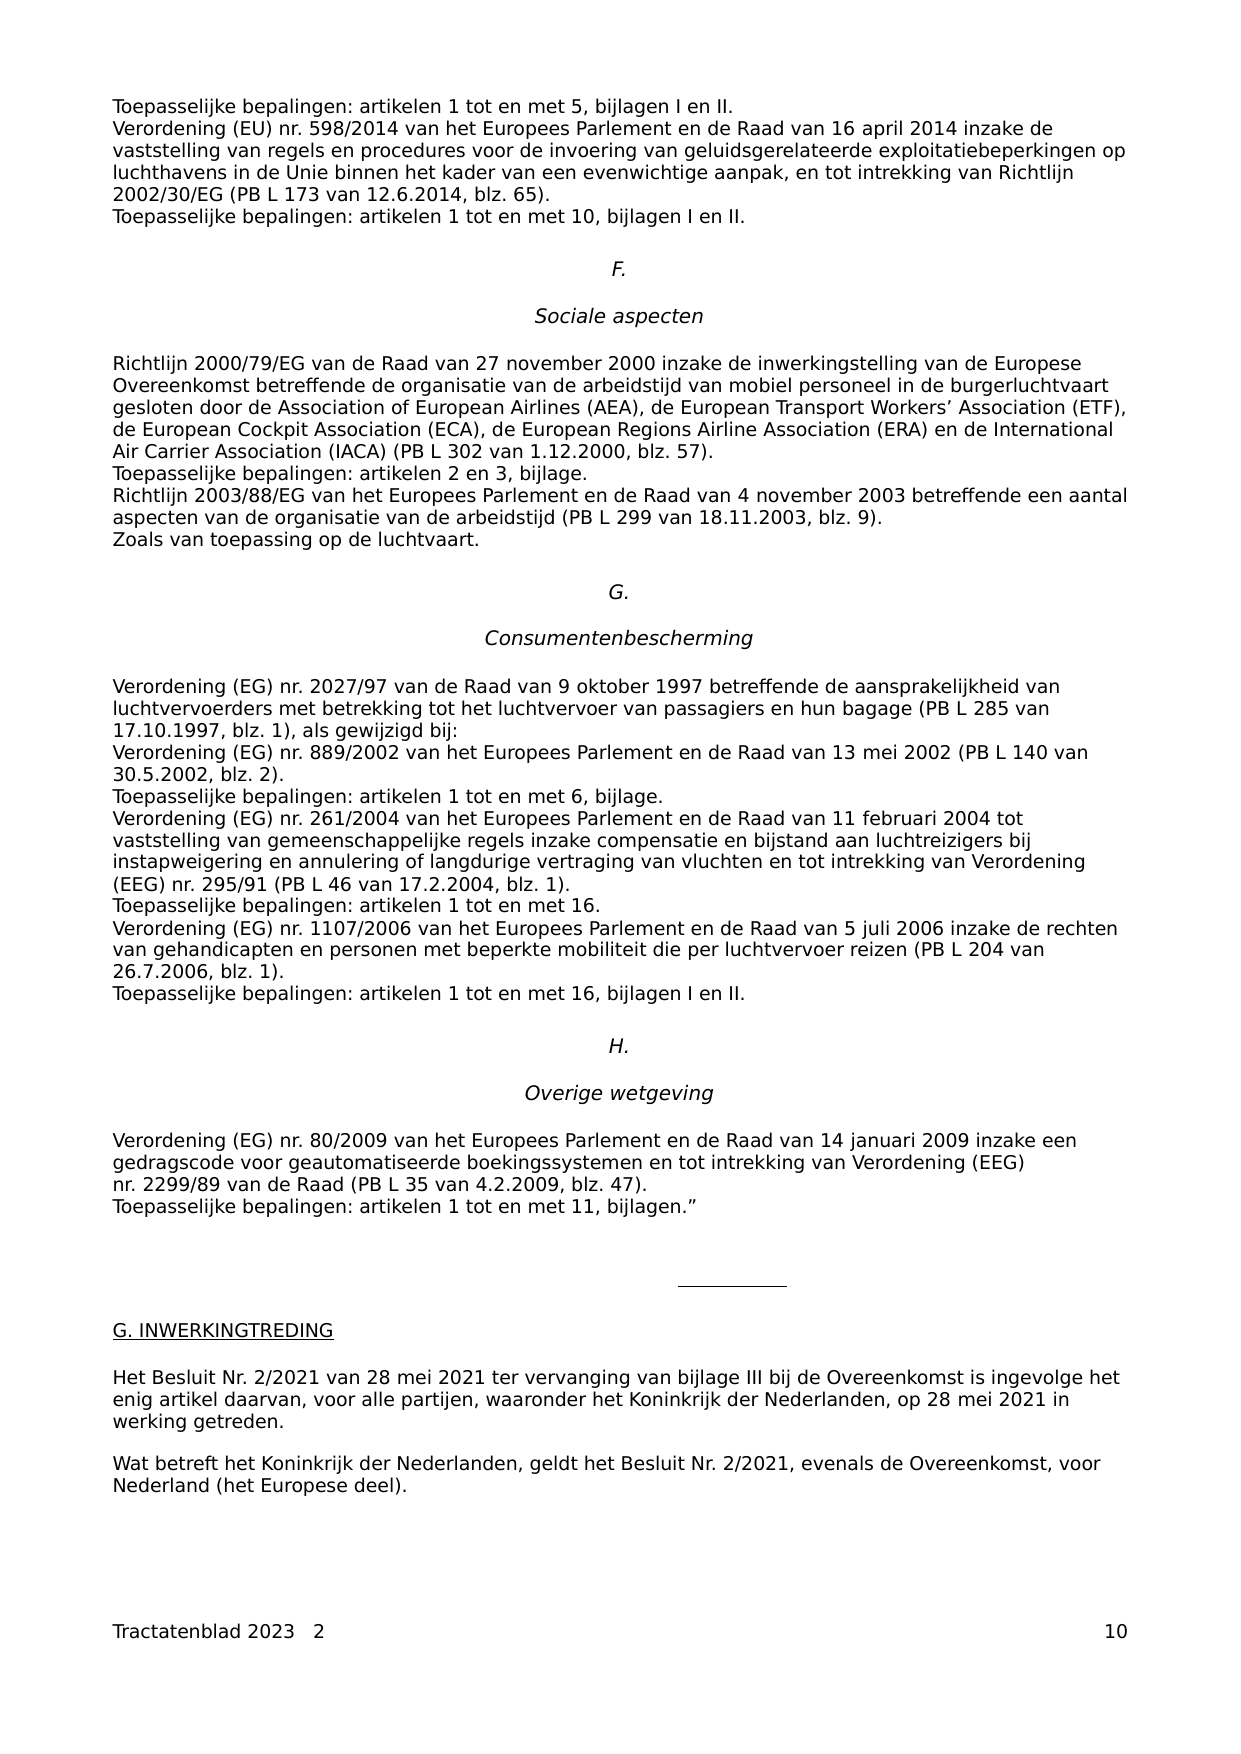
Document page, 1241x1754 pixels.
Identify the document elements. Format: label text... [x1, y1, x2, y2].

text Richtlĳn 2003/88/EG van het Europees Parlement en de Raad van 4 november 2003 betreffende een aantal aspecten van de organisatie van de arbeidstĳd (PB L 299 van 18.11.2003, blz. 9). [112, 485, 1128, 529]
text Toepasselijke bepalingen: artikelen 1 tot en met 5, bijlagen I en II. [112, 96, 1128, 118]
text Verordening (EG) nr. 889/2002 van het Europees Parlement en de Raad van 13 mei 2002 (PB L 140 van 30.5.2002, blz. 2). [112, 742, 1128, 786]
text Verordening (EG) nr. 2027/97 van de Raad van 9 oktober 1997 betreffende de aansprakelijkheid van luchtvervoerders met betrekking tot het luchtvervoer van passagiers en hun bagage (PB L 285 van 17.10.1997, blz. 1), als gewijzigd bij: [112, 676, 1128, 742]
text Verordening (EG) nr. 1107/2006 van het Europees Parlement en de Raad van 5 juli 2006 inzake de rechten van gehandicapten en personen met beperkte mobiliteit die per luchtvervoer reizen (PB L 204 van 26.7.2006, blz. 1). [112, 917, 1128, 983]
text Toepasselijke bepalingen: artikelen 1 tot en met 10, bijlagen I en II. [112, 206, 1128, 228]
text Wat betreft het Koninkrijk der Nederlanden, geldt het Besluit Nr. 2/2021, evenals de Overeenkomst, voor Nederland (het Europese deel). [112, 1453, 1128, 1497]
subtitle F. Sociale aspecten [112, 258, 1128, 328]
subtitle G. Consumentenbescherming [112, 581, 1128, 651]
text Richtlijn 2000/79/EG van de Raad van 27 november 2000 inzake de inwerkingstelling van de Europese Overeenkomst betreffende de organisatie van de arbeidstĳd van mobiel personeel in de burgerluchtvaart gesloten door de Association of European Airlines (AEA), de European Transport Workers’ Association (ETF), de European Cockpit Association (ECA), de European Regions Airline Association (ERA) en de International Air Carrier Association (IACA) (PB L 302 van 1.12.2000, blz. 57). [112, 353, 1128, 463]
text Zoals van toepassing op de luchtvaart. [112, 529, 1128, 551]
text Toepasselijke bepalingen: artikelen 2 en 3, bijlage. [112, 463, 1128, 485]
text Toepasselijke bepalingen: artikelen 1 tot en met 16. [112, 895, 1128, 917]
subtitle H. Overige wetgeving [112, 1035, 1128, 1105]
subtitle G. INWERKINGTREDING [112, 1320, 1128, 1342]
text Toepasselijke bepalingen: artikelen 1 tot en met 11, bijlagen.” [112, 1196, 1128, 1218]
text Toepasselijke bepalingen: artikelen 1 tot en met 16, bijlagen I en II. [112, 983, 1128, 1005]
text Verordening (EG) nr. 261/2004 van het Europees Parlement en de Raad van 11 februari 2004 tot vaststelling van gemeenschappelijke regels inzake compensatie en bijstand aan luchtreizigers bij instapweigering en annulering of langdurige vertraging van vluchten en tot intrekking van Verordening (EEG) nr. 295/91 (PB L 46 van 17.2.2004, blz. 1). [112, 807, 1128, 895]
text Toepasselijke bepalingen: artikelen 1 tot en met 6, bijlage. [112, 786, 1128, 807]
text Verordening (EG) nr. 80/2009 van het Europees Parlement en de Raad van 14 januari 2009 inzake een gedragscode voor geautomatiseerde boekingssystemen en tot intrekking van Verordening (EEG) nr. 2299/89 van de Raad (PB L 35 van 4.2.2009, blz. 47). [112, 1130, 1128, 1196]
text Verordening (EU) nr. 598/2014 van het Europees Parlement en de Raad van 16 april 2014 inzake de vaststelling van regels en procedures voor de invoering van geluidsgerelateerde exploitatiebeperkingen op luchthavens in de Unie binnen het kader van een evenwichtige aanpak, en tot intrekking van Richtlĳn 2002/30/EG (PB L 173 van 12.6.2014, blz. 65). [112, 118, 1128, 206]
text Het Besluit Nr. 2/2021 van 28 mei 2021 ter vervanging van bijlage III bij de Overeenkomst is ingevolge het enig artikel daarvan, voor alle partijen, waaronder het Koninkrijk der Nederlanden, op 28 mei 2021 in werking getreden. [112, 1367, 1128, 1433]
